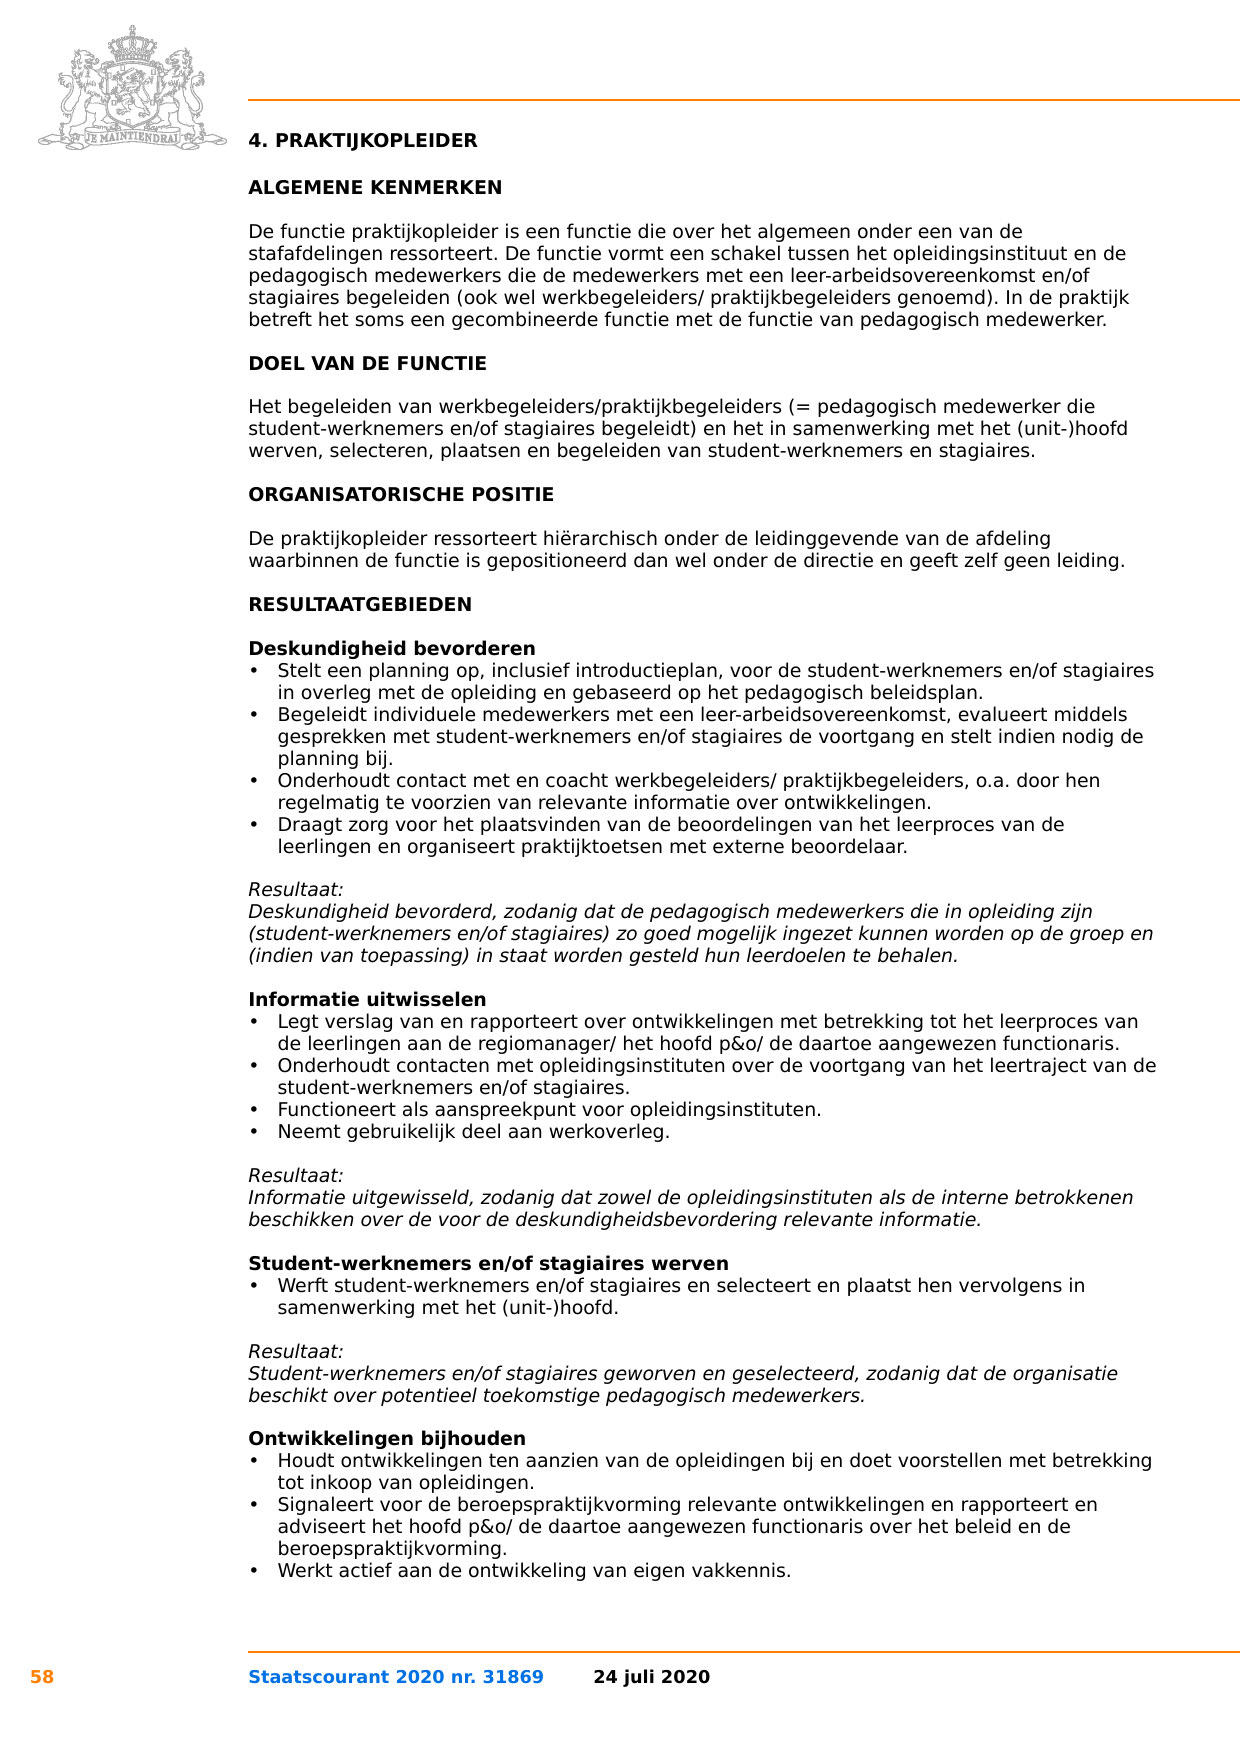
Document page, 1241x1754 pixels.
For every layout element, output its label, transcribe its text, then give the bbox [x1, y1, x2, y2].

text Resultaat: [248, 1165, 1163, 1187]
text • Stelt een planning op, inclusief introductieplan, voor de student-werknemers en/of stagiaires in overleg met de opleiding en gebaseerd op het pedagogisch beleidsplan. [248, 660, 1163, 704]
text • Signaleert voor de beroepspraktijkvorming relevante ontwikkelingen en rapporteert en adviseert het hoofd p&o/ de daartoe aangewezen functionaris over het beleid en de beroepspraktijkvorming. [248, 1494, 1163, 1560]
picture [38, 25, 227, 150]
subtitle 4. PRAKTIJKOPLEIDER [248, 130, 1163, 152]
text • Werkt actief aan de ontwikkeling van eigen vakkennis. [248, 1560, 1163, 1582]
subtitle ORGANISATORISCHE POSITIE [248, 484, 1163, 506]
text • Onderhoudt contacten met opleidingsinstituten over de voortgang van het leertraject van de student-werknemers en/of stagiaires. [248, 1055, 1163, 1099]
text • Neemt gebruikelijk deel aan werkoverleg. [248, 1121, 1163, 1143]
text Student-werknemers en/of stagiaires werven [248, 1253, 1163, 1275]
text Resultaat: [248, 1341, 1163, 1362]
text • Functioneert als aanspreekpunt voor opleidingsinstituten. [248, 1099, 1163, 1121]
text Informatie uitwisselen [248, 989, 1163, 1011]
text Het begeleiden van werkbegeleiders/praktijkbegeleiders (= pedagogisch medewerker die student-werknemers en/of stagiaires begeleidt) en het in samenwerking met het (unit-)hoofd werven, selecteren, plaatsen en begeleiden van student-werknemers en stagiaires. [248, 396, 1163, 462]
text • Begeleidt individuele medewerkers met een leer-arbeidsovereenkomst, evalueert middels gesprekken met student-werknemers en/of stagiaires de voortgang en stelt indien nodig de planning bij. [248, 704, 1163, 769]
text • Draagt zorg voor het plaatsvinden van de beoordelingen van het leerproces van de leerlingen en organiseert praktijktoetsen met externe beoordelaar. [248, 813, 1163, 857]
text Ontwikkelingen bijhouden [248, 1428, 1163, 1450]
text • Legt verslag van en rapporteert over ontwikkelingen met betrekking tot het leerproces van de leerlingen aan de regiomanager/ het hoofd p&o/ de daartoe aangewezen functionaris. [248, 1011, 1163, 1055]
text • Werft student-werknemers en/of stagiaires en selecteert en plaatst hen vervolgens in samenwerking met het (unit-)hoofd. [248, 1275, 1163, 1319]
text Deskundigheid bevorderen [248, 638, 1163, 660]
subtitle DOEL VAN DE FUNCTIE [248, 352, 1163, 374]
text • Onderhoudt contact met en coacht werkbegeleiders/ praktijkbegeleiders, o.a. door hen regelmatig te voorzien van relevante informatie over ontwikkelingen. [248, 769, 1163, 813]
text Informatie uitgewisseld, zodanig dat zowel de opleidingsinstituten als de interne betrokkenen beschikken over de voor de deskundigheidsbevordering relevante informatie. [248, 1187, 1163, 1231]
text Student-werknemers en/of stagiaires geworven en geselecteerd, zodanig dat de organisatie beschikt over potentieel toekomstige pedagogisch medewerkers. [248, 1362, 1163, 1406]
text Deskundigheid bevorderd, zodanig dat de pedagogisch medewerkers die in opleiding zijn (student-werknemers en/of stagiaires) zo goed mogelijk ingezet kunnen worden op de groep en (indien van toepassing) in staat worden gesteld hun leerdoelen te behalen. [248, 901, 1163, 967]
text De functie praktijkopleider is een functie die over het algemeen onder een van de stafafdelingen ressorteert. De functie vormt een schakel tussen het opleidingsinstituut en de pedagogisch medewerkers die de medewerkers met een leer-arbeidsovereenkomst en/of stagiaires begeleiden (ook wel werkbegeleiders/ praktijkbegeleiders genoemd). In de praktijk betreft het soms een gecombineerde functie met de functie van pedagogisch medewerker. [248, 221, 1163, 331]
subtitle ALGEMENE KENMERKEN [248, 177, 1163, 199]
text • Houdt ontwikkelingen ten aanzien van de opleidingen bij en doet voorstellen met betrekking tot inkoop van opleidingen. [248, 1450, 1163, 1494]
text Resultaat: [248, 879, 1163, 901]
text De praktijkopleider ressorteert hiërarchisch onder de leidinggevende van de afdeling waarbinnen de functie is gepositioneerd dan wel onder de directie en geeft zelf geen leiding. [248, 528, 1163, 572]
subtitle RESULTAATGEBIEDEN [248, 594, 1163, 616]
